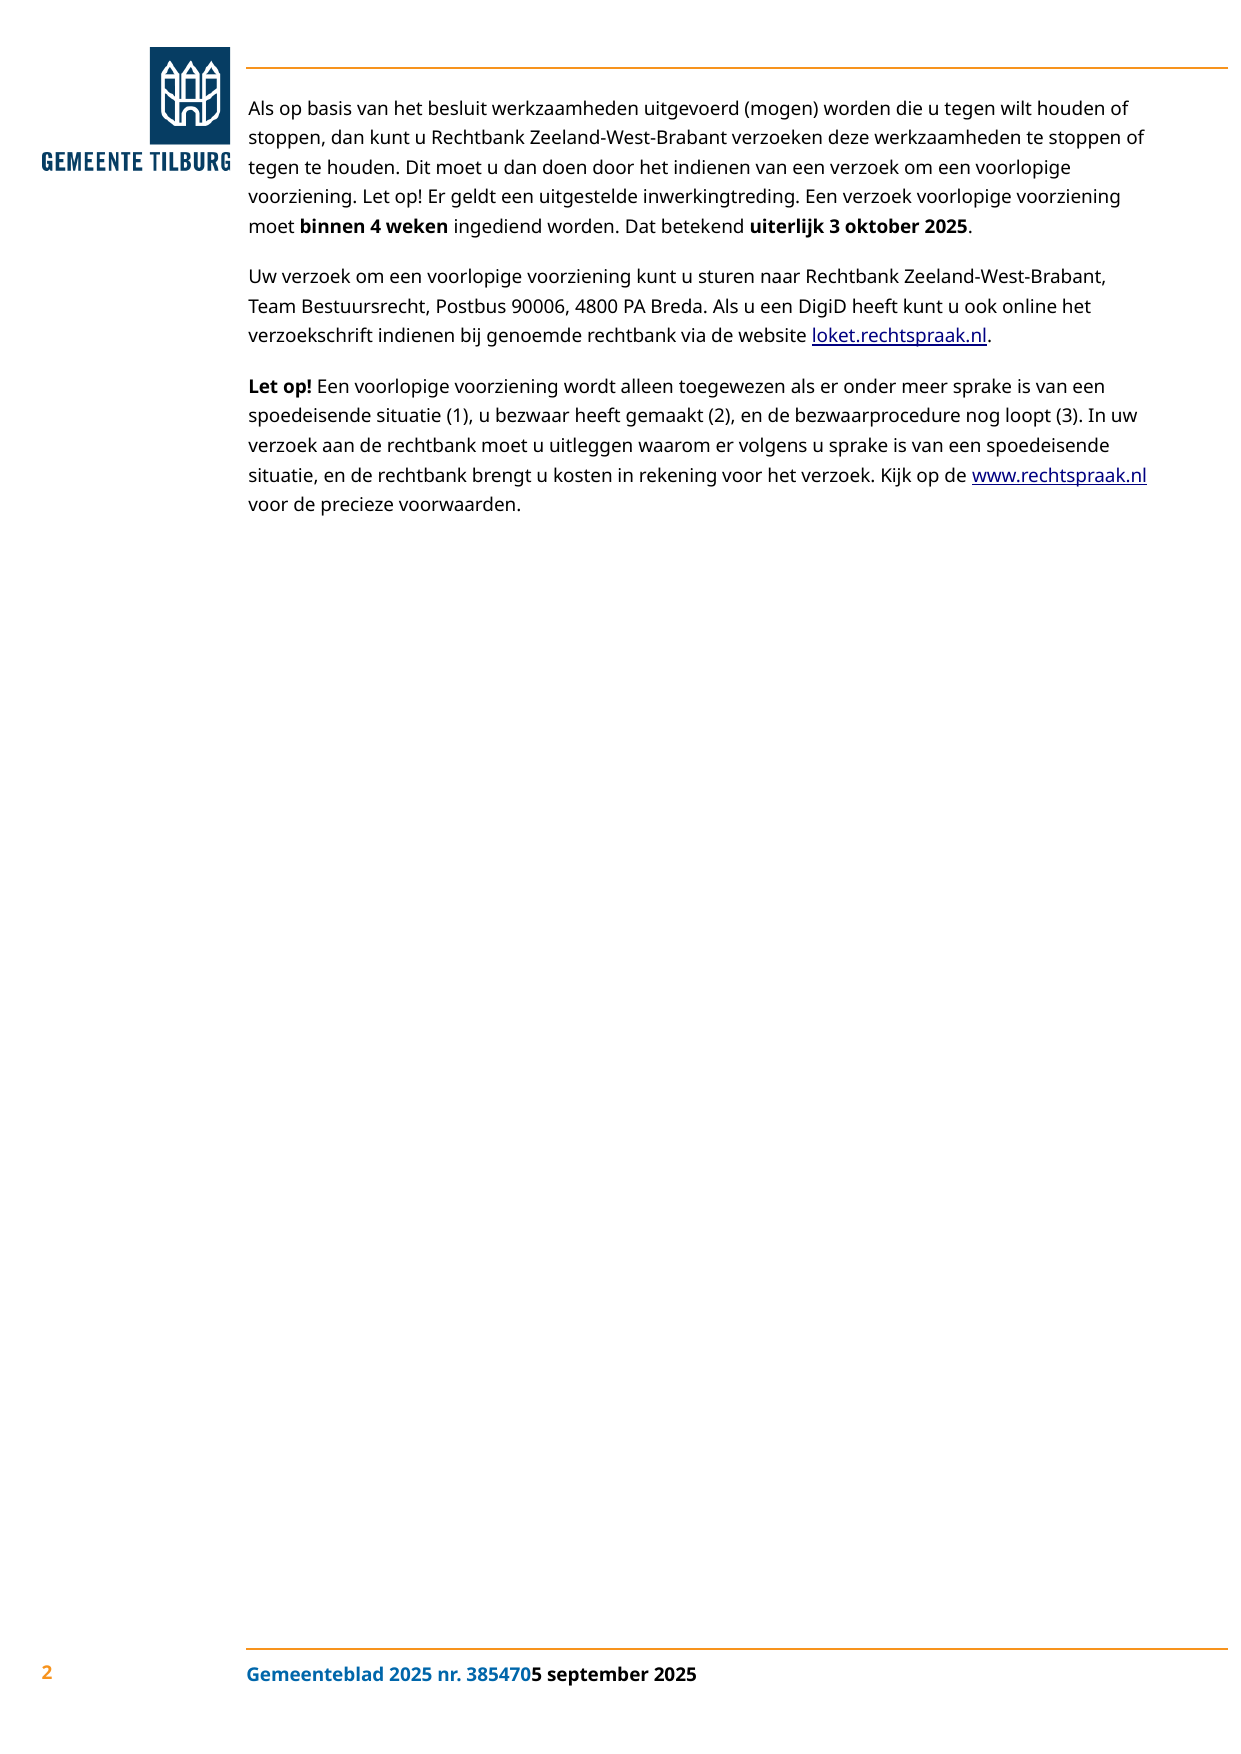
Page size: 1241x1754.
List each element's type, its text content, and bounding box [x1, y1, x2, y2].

text Uw verzoek om een voorlopige voorziening kunt u sturen naar Rechtbank Zeeland-West-Brabant, Team Bestuursrecht, Postbus 90006, 4800 PA Breda. Als u een DigiD heeft kunt u ook online het verzoekschrift indienen bij genoemde rechtbank via de website loket.rechtspraak.nl. [248, 263, 1152, 348]
picture [41, 47, 231, 172]
text Als op basis van het besluit werkzaamheden uitgevoerd (mogen) worden die u tegen wilt houden of stoppen, dan kunt u Rechtbank Zeeland-West-Brabant verzoeken deze werkzaamheden te stoppen of tegen te houden. Dit moet u dan doen door het indienen van een verzoek om een voorlopige voorziening. Let op! Er geldt een uitgestelde inwerkingtreding. Een verzoek voorlopige voorziening moet binnen 4 weken ingediend worden. Dat betekend uiterlijk 3 oktober 2025. [248, 95, 1152, 239]
text Let op! Een voorlopige voorziening wordt alleen toegewezen als er onder meer sprake is van een spoedeisende situatie (1), u bezwaar heeft gemaakt (2), en de bezwaarprocedure nog loopt (3). In uw verzoek aan de rechtbank moet u uitleggen waarom er volgens u sprake is van een spoedeisende situatie, en de rechtbank brengt u kosten in rekening voor het verzoek. Kijk op de www.rechtspraak.nl voor de precieze voorwaarden. [248, 373, 1152, 517]
